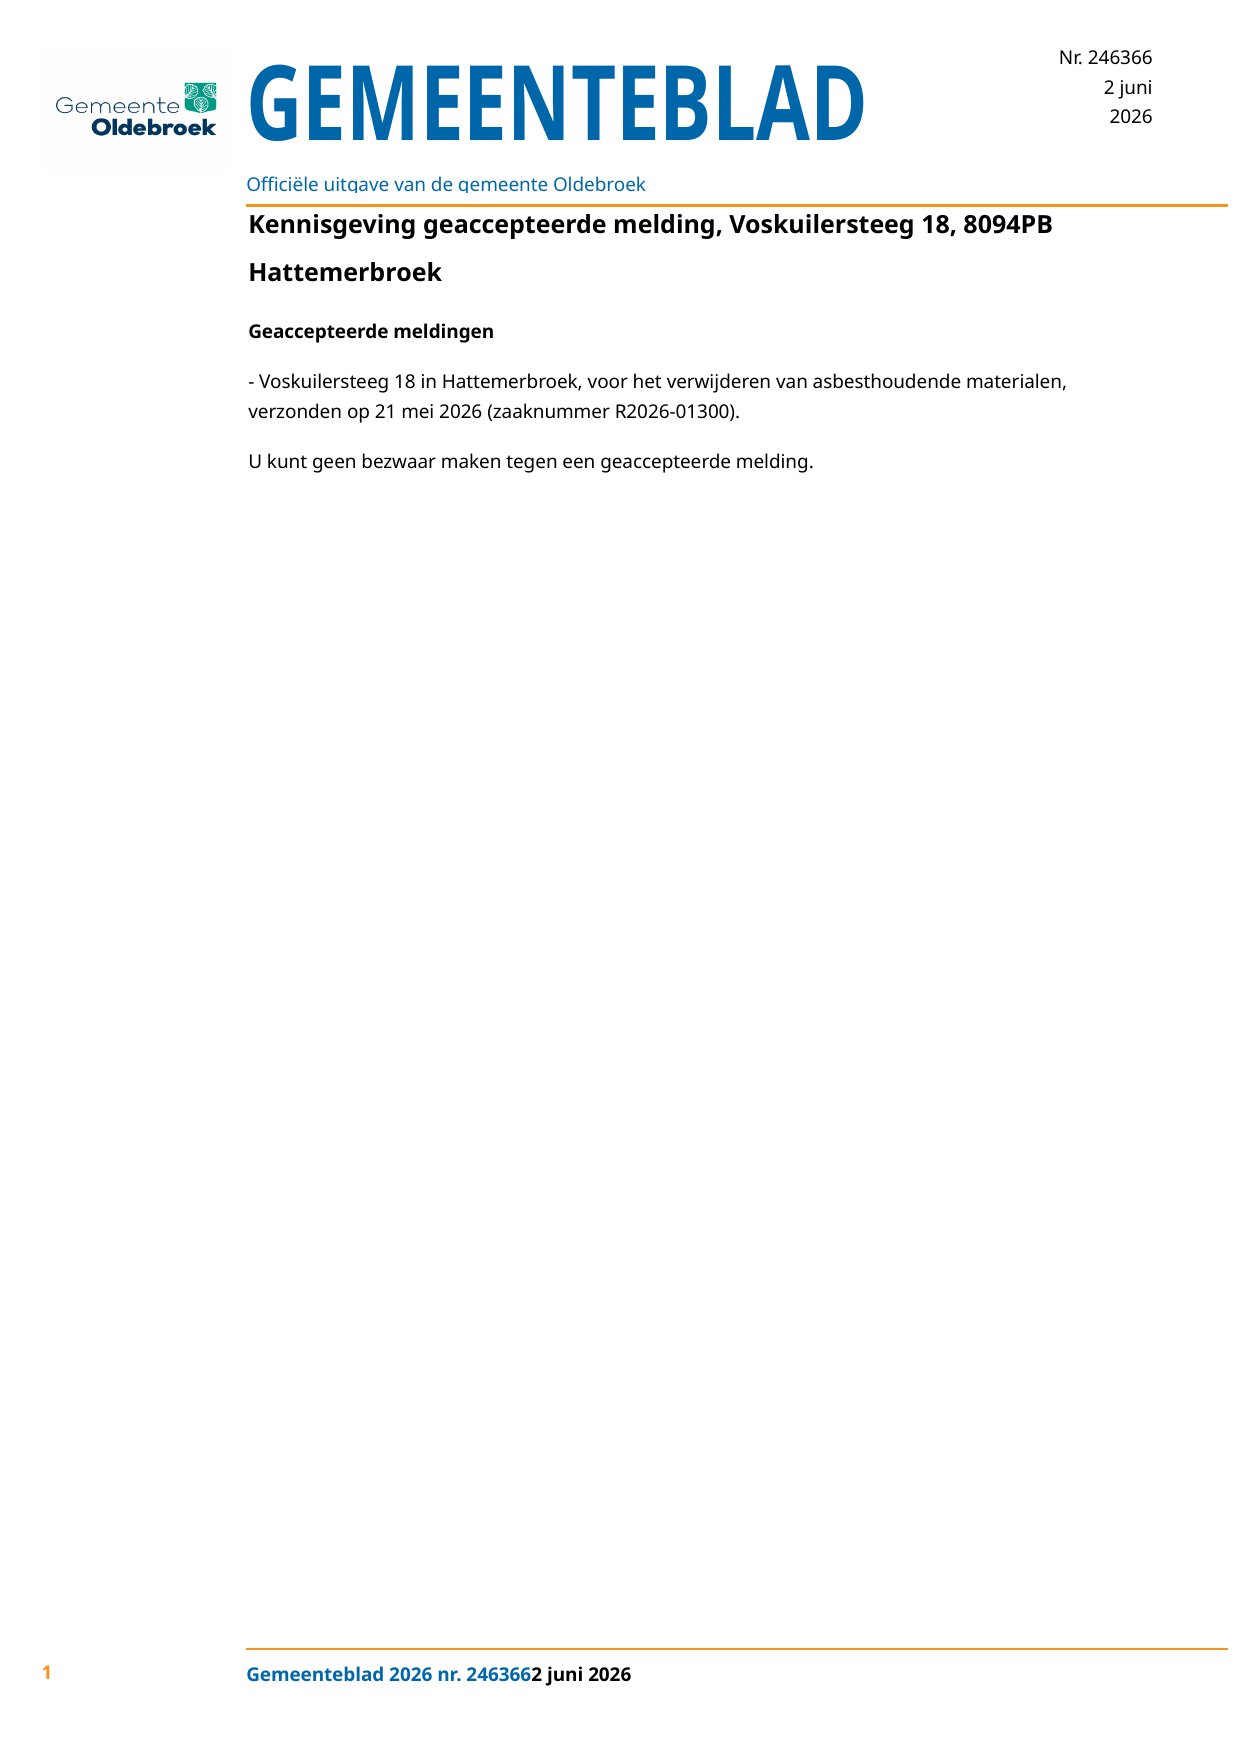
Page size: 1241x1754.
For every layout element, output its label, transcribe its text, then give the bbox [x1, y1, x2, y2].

text U kunt geen bezwaar maken tegen een geaccepteerde melding. [248, 448, 1152, 474]
text Kennisgeving geaccepteerde melding, Voskuilersteeg 18, 8094PB Hattemerbroek [248, 207, 1152, 288]
picture [41, 47, 231, 172]
text - Voskuilersteeg 18 in Hattemerbroek, voor het verwijderen van asbesthoudende materialen, verzonden op 21 mei 2026 (zaaknummer R2026-01300). [248, 368, 1152, 424]
text Geaccepteerde meldingen [248, 318, 1152, 344]
